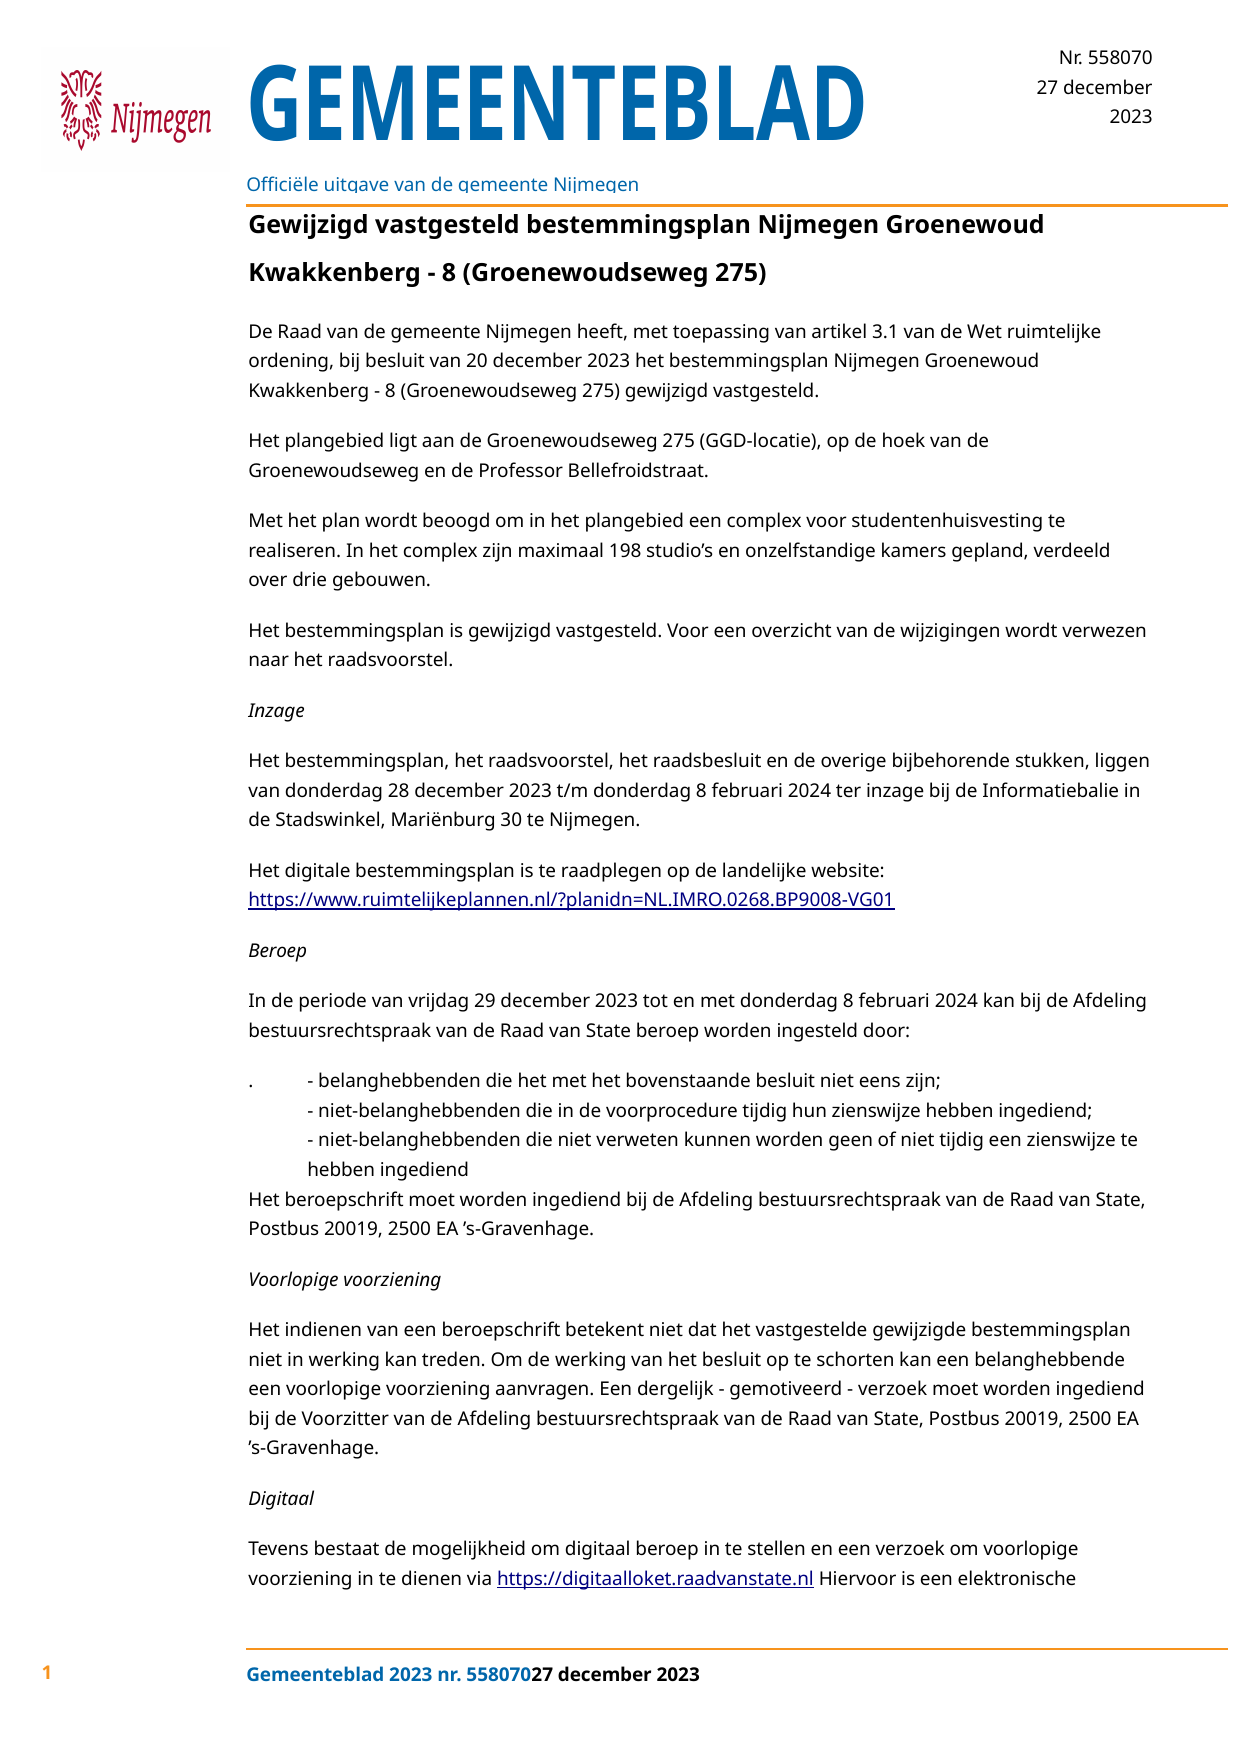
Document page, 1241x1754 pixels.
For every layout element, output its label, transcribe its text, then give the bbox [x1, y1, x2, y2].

text Digitaal [248, 1485, 1152, 1511]
text Het bestemmingsplan, het raadsvoorstel, het raadsbesluit en de overige bijbehorende stukken, liggen van donderdag 28 december 2023 t/m donderdag 8 februari 2024 ter inzage bij de Informatiebalie in de Stadswinkel, Mariënburg 30 te Nijmegen. [248, 747, 1152, 832]
text Voorlopige voorziening [248, 1266, 1152, 1292]
text In de periode van vrijdag 29 december 2023 tot en met donderdag 8 februari 2024 kan bij de Afdeling bestuursrechtspraak van de Raad van State beroep worden ingesteld door: [248, 987, 1152, 1043]
picture [41, 47, 231, 172]
text Het bestemmingsplan is gewijzigd vastgesteld. Voor een overzicht van de wijzigingen wordt verwezen naar het raadsvoorstel. [248, 617, 1152, 672]
list - belanghebbenden die het met het bovenstaande besluit niet eens zijn; [248, 1067, 1152, 1093]
text Gewijzigd vastgesteld bestemmingsplan Nijmegen Groenewoud Kwakkenberg - 8 (Groenewoudseweg 275) [248, 207, 1152, 288]
list - niet-belanghebbenden die in de voorprocedure tijdig hun zienswijze hebben ingediend; [248, 1097, 1152, 1123]
text De Raad van de gemeente Nijmegen heeft, met toepassing van artikel 3.1 van de Wet ruimtelijke ordening, bij besluit van 20 december 2023 het bestemmingsplan Nijmegen Groenewoud Kwakkenberg - 8 (Groenewoudseweg 275) gewijzigd vastgesteld. [248, 318, 1152, 403]
text Het beroepschrift moet worden ingediend bij de Afdeling bestuursrechtspraak van de Raad van State, Postbus 20019, 2500 EA ’s-Gravenhage. [248, 1186, 1152, 1241]
text Met het plan wordt beoogd om in het plangebied een complex voor studentenhuisvesting te realiseren. In het complex zijn maximaal 198 studio’s en onzelfstandige kamers gepland, verdeeld over drie gebouwen. [248, 507, 1152, 592]
text Het digitale bestemmingsplan is te raadplegen op de landelijke website: https://www.ruimtelijkeplannen.nl/?planidn=NL.IMRO.0268.BP9008-VG01 [248, 857, 1152, 912]
list - niet-belanghebbenden die niet verweten kunnen worden geen of niet tijdig een zienswijze te hebben ingediend [248, 1127, 1152, 1182]
text Inzage [248, 697, 1152, 723]
text Beroep [248, 937, 1152, 963]
text Het indienen van een beroepschrift betekent niet dat het vastgestelde gewijzigde bestemmingsplan niet in werking kan treden. Om de werking van het besluit op te schorten kan een belanghebbende een voorlopige voorziening aanvragen. Een dergelijk - gemotiveerd - verzoek moet worden ingediend bij de Voorzitter van de Afdeling bestuursrechtspraak van de Raad van State, Postbus 20019, 2500 EA ’s-Gravenhage. [248, 1316, 1152, 1460]
text Het plangebied ligt aan de Groenewoudseweg 275 (GGD-locatie), op de hoek van de Groenewoudseweg en de Professor Bellefroidstraat. [248, 427, 1152, 483]
text Tevens bestaat de mogelijkheid om digitaal beroep in te stellen en een verzoek om voorlopige voorziening in te dienen via https://digitaalloket.raadvanstate.nl Hiervoor is een elektronische [248, 1535, 1152, 1591]
